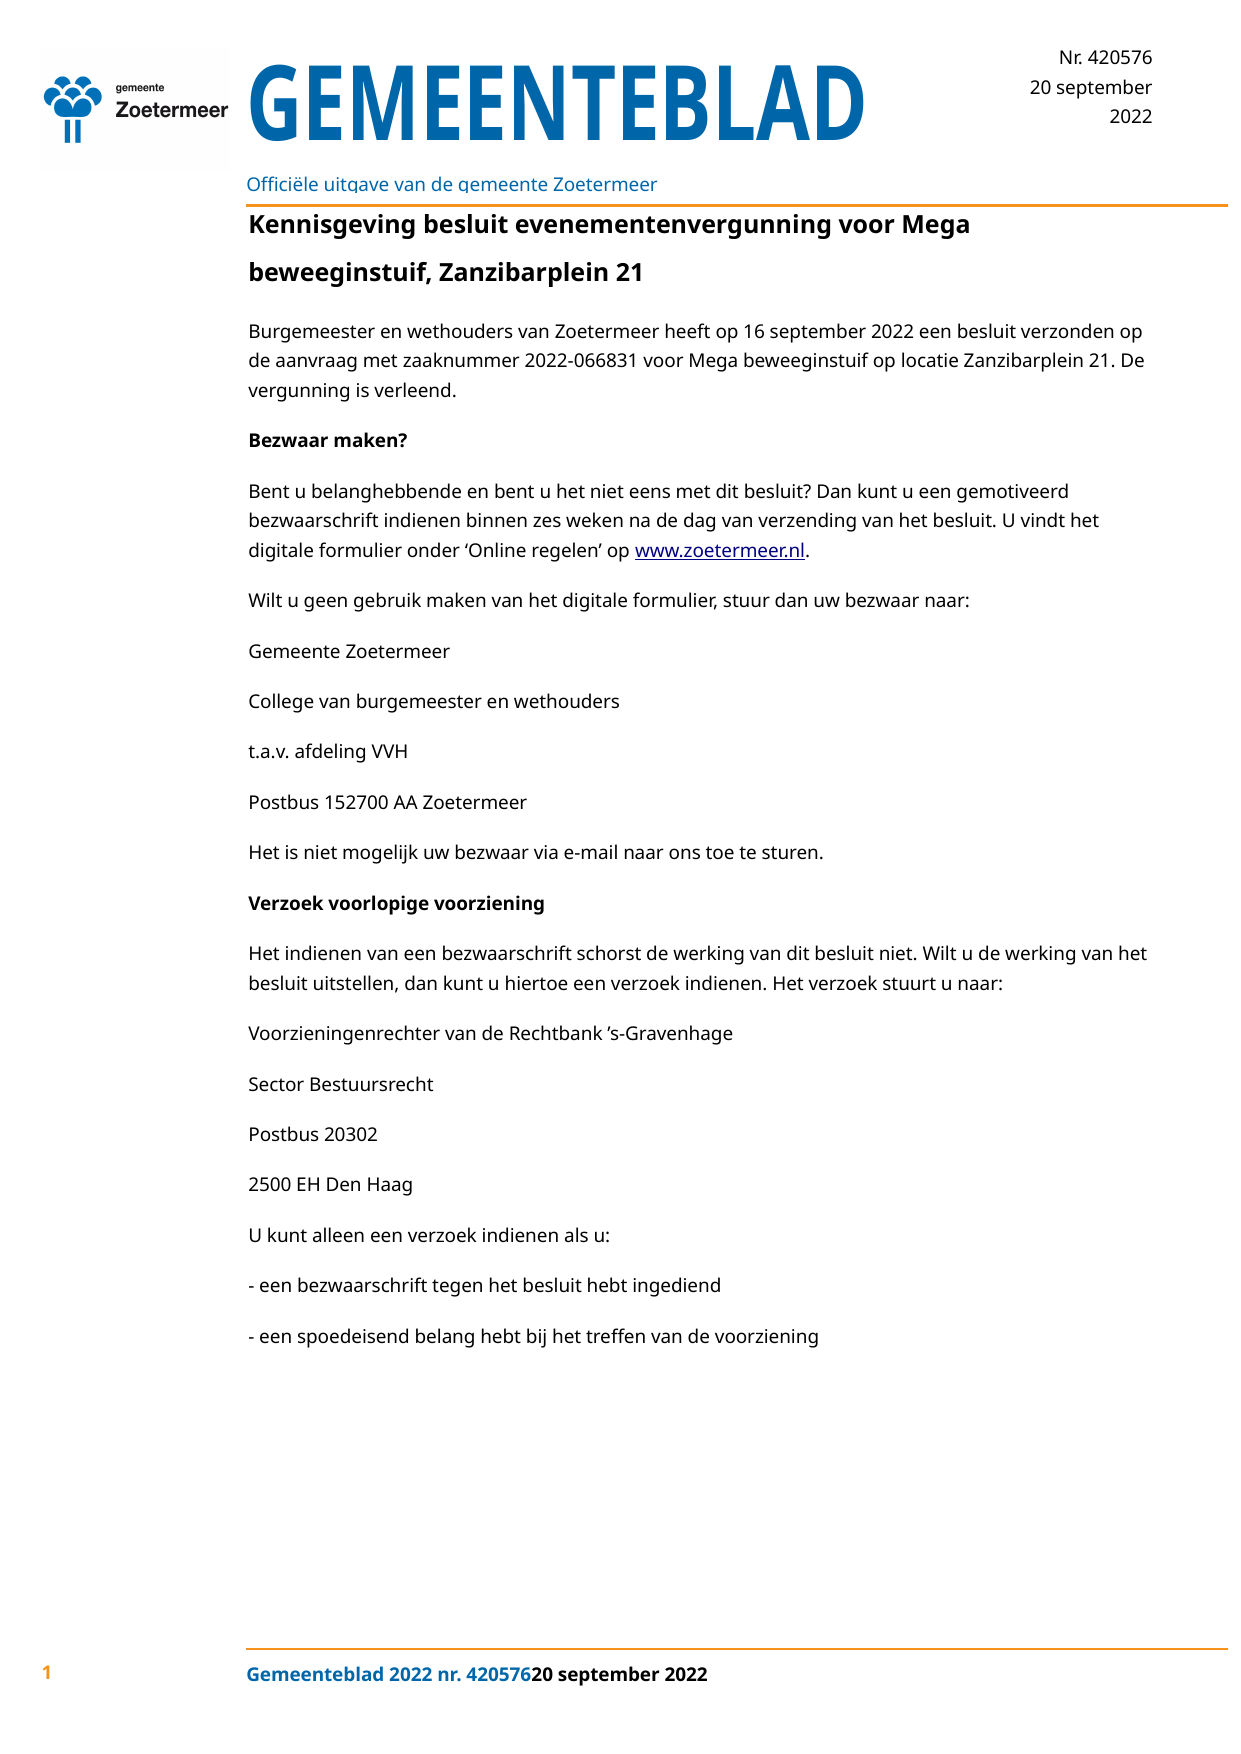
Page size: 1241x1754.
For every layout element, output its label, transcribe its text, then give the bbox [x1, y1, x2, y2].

text Voorzieningenrechter van de Rechtbank ’s-Gravenhage [248, 1020, 1152, 1046]
text Postbus 20302 [248, 1121, 1152, 1147]
text t.a.v. afdeling VVH [248, 739, 1152, 764]
text Burgemeester en wethouders van Zoetermeer heeft op 16 september 2022 een besluit verzonden op de aanvraag met zaaknummer 2022-066831 voor Mega beweeginstuif op locatie Zanzibarplein 21. De vergunning is verleend. [248, 318, 1152, 403]
text Bent u belanghebbende en bent u het niet eens met dit besluit? Dan kunt u een gemotiveerd bezwaarschrift indienen binnen zes weken na de dag van verzending van het besluit. U vindt het digitale formulier onder ‘Online regelen’ op www.zoetermeer.nl. [248, 478, 1152, 563]
text Gemeente Zoetermeer [248, 638, 1152, 664]
text 2500 EH Den Haag [248, 1172, 1152, 1197]
text Het indienen van een bezwaarschrift schorst de werking van dit besluit niet. Wilt u de werking van het besluit uitstellen, dan kunt u hiertoe een verzoek indienen. Het verzoek stuurt u naar: [248, 940, 1152, 996]
text College van burgemeester en wethouders [248, 688, 1152, 714]
text Verzoek voorlopige voorziening [248, 890, 1152, 916]
text U kunt alleen een verzoek indienen als u: [248, 1222, 1152, 1248]
text - een spoedeisend belang hebt bij het treffen van de voorziening [248, 1323, 1152, 1349]
text Het is niet mogelijk uw bezwaar via e-mail naar ons toe te sturen. [248, 839, 1152, 865]
text Sector Bestuursrecht [248, 1071, 1152, 1097]
text Wilt u geen gebruik maken van het digitale formulier, stuur dan uw bezwaar naar: [248, 587, 1152, 613]
picture [41, 47, 231, 172]
text - een bezwaarschrift tegen het besluit hebt ingediend [248, 1272, 1152, 1298]
text Postbus 152700 AA Zoetermeer [248, 789, 1152, 815]
text Bezwaar maken? [248, 427, 1152, 453]
text Kennisgeving besluit evenementenvergunning voor Mega beweeginstuif, Zanzibarplein 21 [248, 207, 1152, 288]
